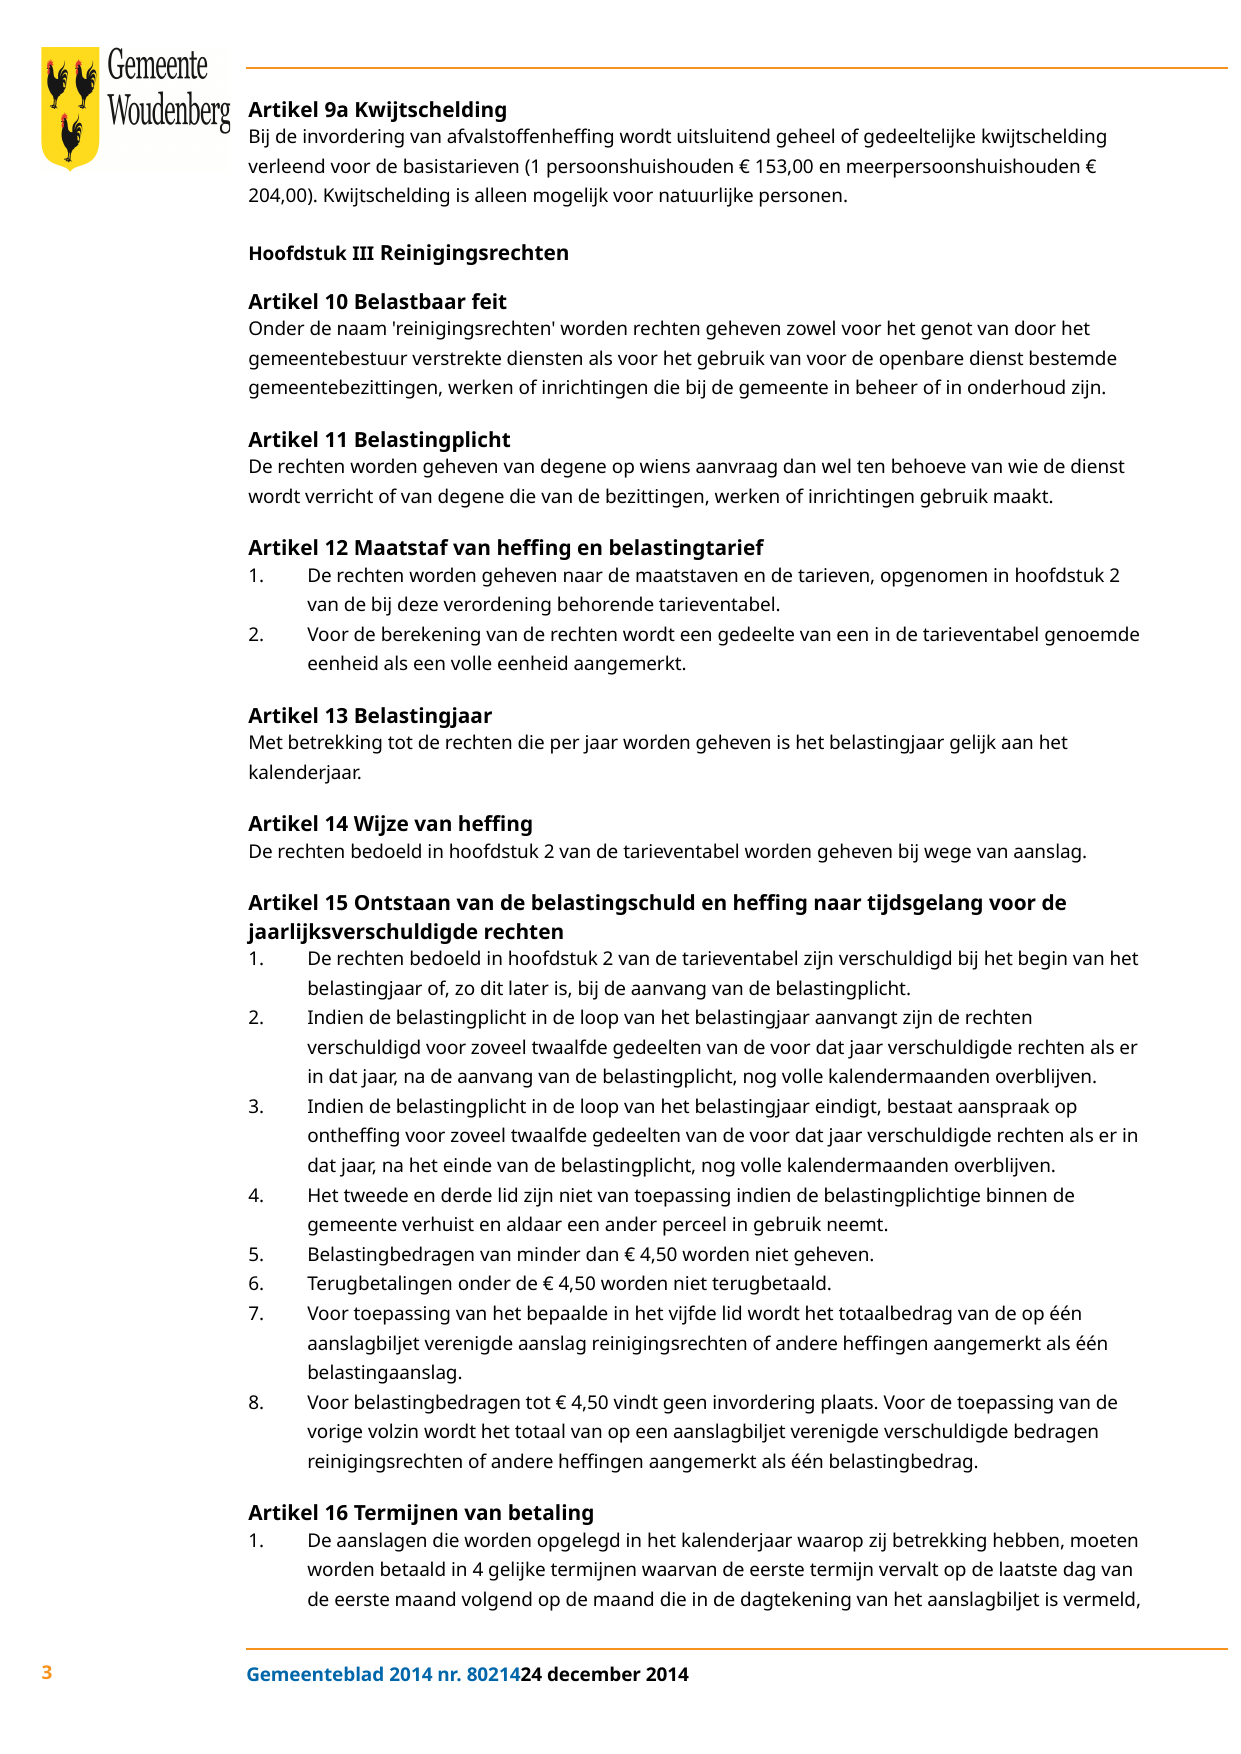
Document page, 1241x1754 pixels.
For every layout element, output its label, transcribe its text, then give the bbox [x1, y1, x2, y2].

list Belastingbedragen van minder dan € 4,50 worden niet geheven. [248, 1241, 1152, 1267]
text Artikel 13 Belastingjaar [248, 701, 1152, 729]
list Terugbetalingen onder de € 4,50 worden niet terugbetaald. [248, 1271, 1152, 1296]
text De rechten bedoeld in hoofdstuk 2 van de tarieventabel worden geheven bij wege van aanslag. [248, 838, 1152, 864]
text Artikel 11 Belastingplicht [248, 425, 1152, 453]
text Artikel 14 Wijze van heffing [248, 809, 1152, 838]
list De rechten bedoeld in hoofdstuk 2 van de tarieventabel zijn verschuldigd bij het begin van het belastingjaar of, zo dit later is, bij de aanvang van de belastingplicht. [248, 945, 1152, 1001]
list Indien de belastingplicht in de loop van het belastingjaar aanvangt zijn de rechten verschuldigd voor zoveel twaalfde gedeelten van de voor dat jaar verschuldigde rechten als er in dat jaar, na de aanvang van de belastingplicht, nog volle kalendermaanden overblijven. [248, 1004, 1152, 1089]
list De rechten worden geheven naar de maatstaven en de tarieven, opgenomen in hoofdstuk 2 van de bij deze verordening behorende tarieventabel. [248, 562, 1152, 617]
list Het tweede en derde lid zijn niet van toepassing indien de belastingplichtige binnen de gemeente verhuist en aldaar een ander perceel in gebruik neemt. [248, 1182, 1152, 1237]
text Bij de invordering van afvalstoffenheffing wordt uitsluitend geheel of gedeeltelijke kwijtschelding verleend voor de basistarieven (1 persoonshuishouden € 153,00 en meerpersoonshuishouden € 204,00). Kwijtschelding is alleen mogelijk voor natuurlijke personen. [248, 123, 1152, 208]
list De aanslagen die worden opgelegd in het kalenderjaar waarop zij betrekking hebben, moeten worden betaald in 4 gelijke termijnen waarvan de eerste termijn vervalt op de laatste dag van de eerste maand volgend op de maand die in de dagtekening van het aanslagbiljet is vermeld, [248, 1527, 1152, 1612]
text De rechten worden geheven van degene op wiens aanvraag dan wel ten behoeve van wie de dienst wordt verricht of van degene die van de bezittingen, werken of inrichtingen gebruik maakt. [248, 453, 1152, 509]
text Met betrekking tot de rechten die per jaar worden geheven is het belastingjaar gelijk aan het kalenderjaar. [248, 729, 1152, 785]
list Voor toepassing van het bepaalde in het vijfde lid wordt het totaalbedrag van de op één aanslagbiljet verenigde aanslag reinigingsrechten of andere heffingen aangemerkt als één belastingaanslag. [248, 1300, 1152, 1385]
text Artikel 9a Kwijtschelding [248, 95, 1152, 123]
text Hoofdstuk III Reinigingsrechten [248, 238, 1152, 266]
list Voor de berekening van de rechten wordt een gedeelte van een in de tarieventabel genoemde eenheid als een volle eenheid aangemerkt. [248, 621, 1152, 676]
list Voor belastingbedragen tot € 4,50 vindt geen invordering plaats. Voor de toepassing van de vorige volzin wordt het totaal van op een aanslagbiljet verenigde verschuldigde bedragen reinigingsrechten of andere heffingen aangemerkt als één belastingbedrag. [248, 1389, 1152, 1474]
text Artikel 15 Ontstaan van de belastingschuld en heffing naar tijdsgelang voor de jaarlijksverschuldigde rechten [248, 888, 1152, 945]
text Artikel 16 Termijnen van betaling [248, 1498, 1152, 1527]
picture [41, 47, 231, 172]
text Artikel 10 Belastbaar feit [248, 287, 1152, 315]
list Indien de belastingplicht in de loop van het belastingjaar eindigt, bestaat aanspraak op ontheffing voor zoveel twaalfde gedeelten van de voor dat jaar verschuldigde rechten als er in dat jaar, na het einde van de belastingplicht, nog volle kalendermaanden overblijven. [248, 1093, 1152, 1178]
text Artikel 12 Maatstaf van heffing en belastingtarief [248, 533, 1152, 562]
text Onder de naam 'reinigingsrechten' worden rechten geheven zowel voor het genot van door het gemeentebestuur verstrekte diensten als voor het gebruik van voor de openbare dienst bestemde gemeentebezittingen, werken of inrichtingen die bij de gemeente in beheer of in onderhoud zijn. [248, 315, 1152, 400]
